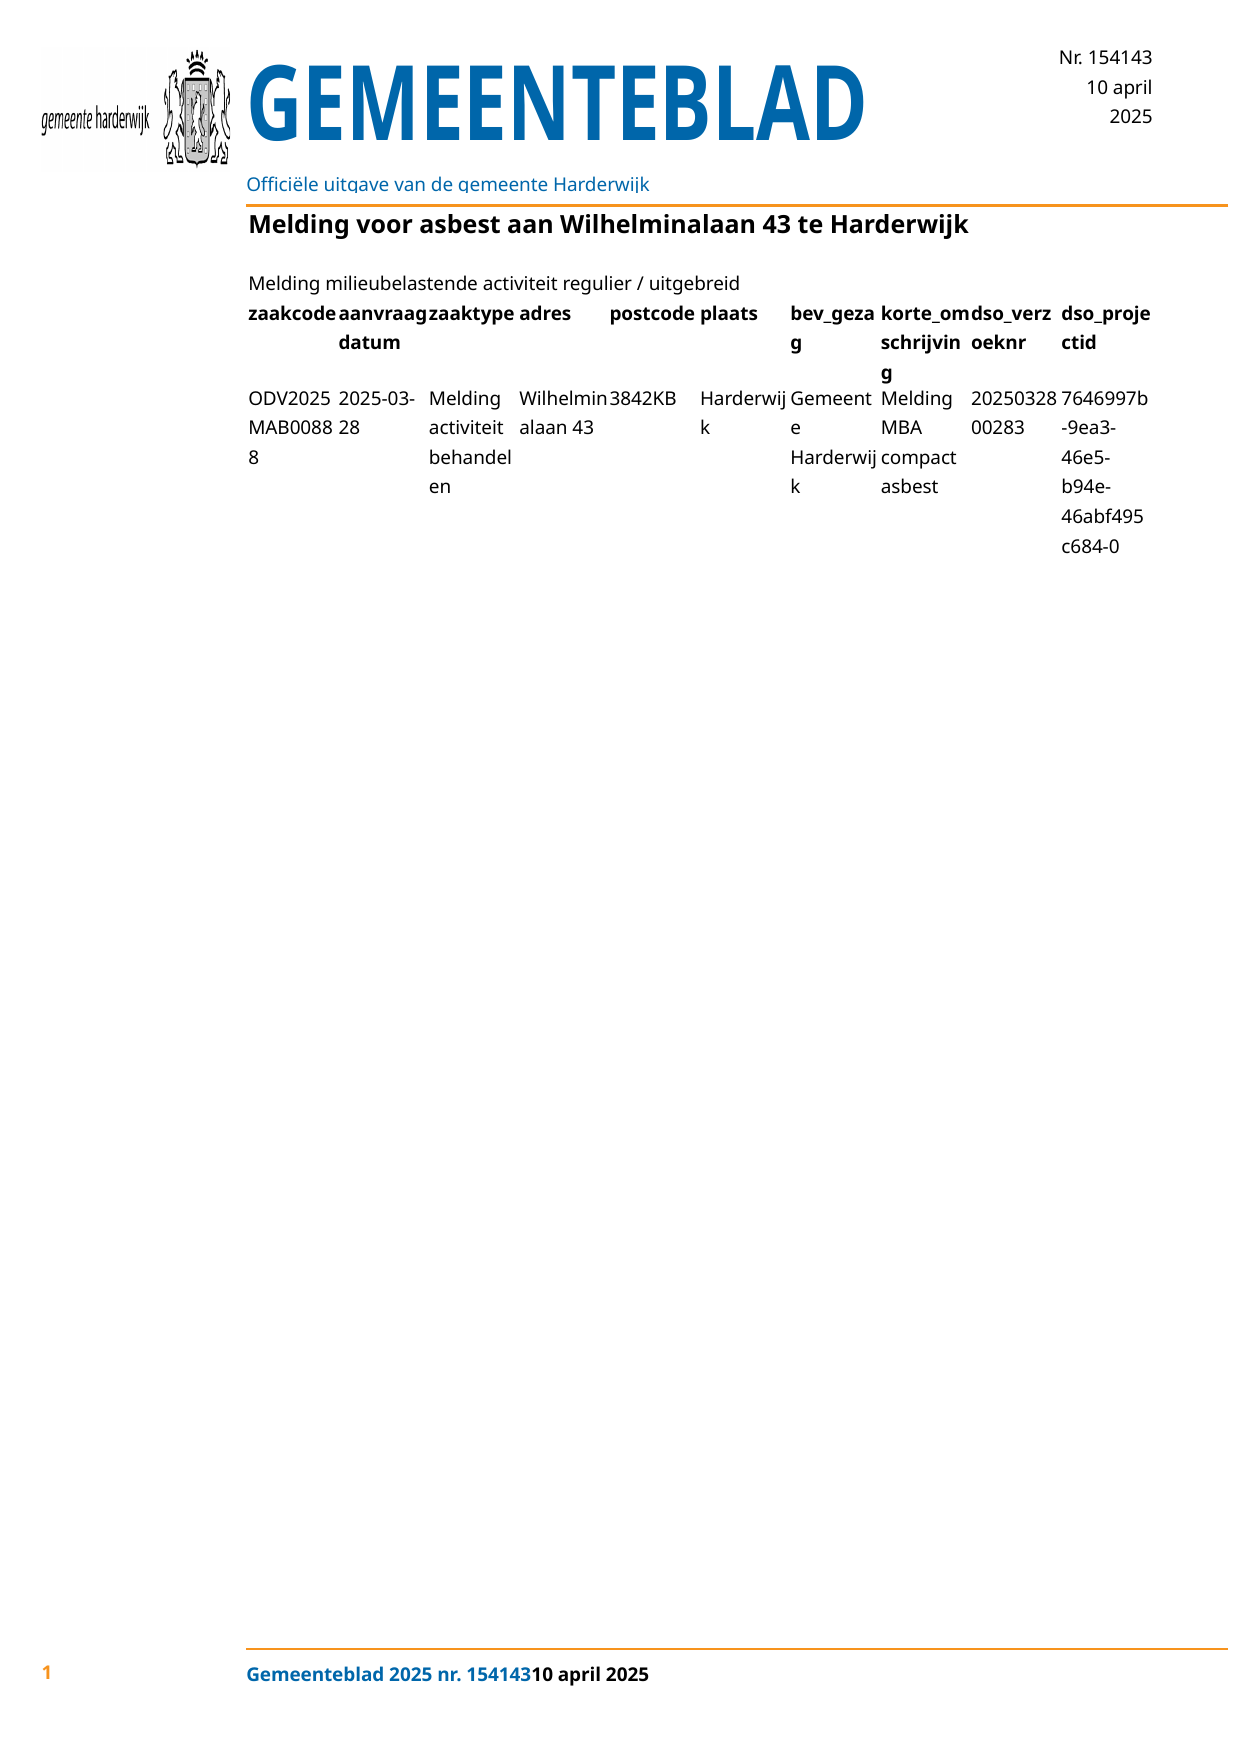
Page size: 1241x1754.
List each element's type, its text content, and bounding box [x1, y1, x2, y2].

table_header zaakcode [248, 300, 338, 385]
text Melding voor asbest aan Wilhelminalaan 43 te Harderwijk [248, 207, 1152, 241]
table_cell 3842KB [609, 385, 700, 558]
table_header adres [519, 300, 609, 385]
table_cell 2025-03-28 [338, 385, 429, 558]
table_cell Melding activiteit behandelen [429, 385, 519, 558]
table_cell 2025032800283 [971, 385, 1061, 558]
table_header postcode [609, 300, 700, 385]
table_cell ODV2025MAB00888 [248, 385, 338, 558]
table_header korte_omschrijving [881, 300, 971, 385]
table_cell Harderwijk [700, 385, 790, 558]
table_header aanvraagdatum [338, 300, 429, 385]
table_cell 7646997b-9ea3-46e5-b94e-46abf495c684-0 [1061, 385, 1152, 558]
picture [41, 47, 231, 172]
table_header dso_verzoeknr [971, 300, 1061, 385]
table_header dso_projectid [1061, 300, 1152, 385]
text Melding milieubelastende activiteit regulier / uitgebreid [248, 270, 1152, 296]
table_cell Wilhelminalaan 43 [519, 385, 609, 558]
table_cell Gemeente Harderwijk [790, 385, 881, 558]
table_header bev_gezag [790, 300, 881, 385]
table_cell Melding MBA compact asbest [881, 385, 971, 558]
table_header plaats [700, 300, 790, 385]
table_header zaaktype [429, 300, 519, 385]
